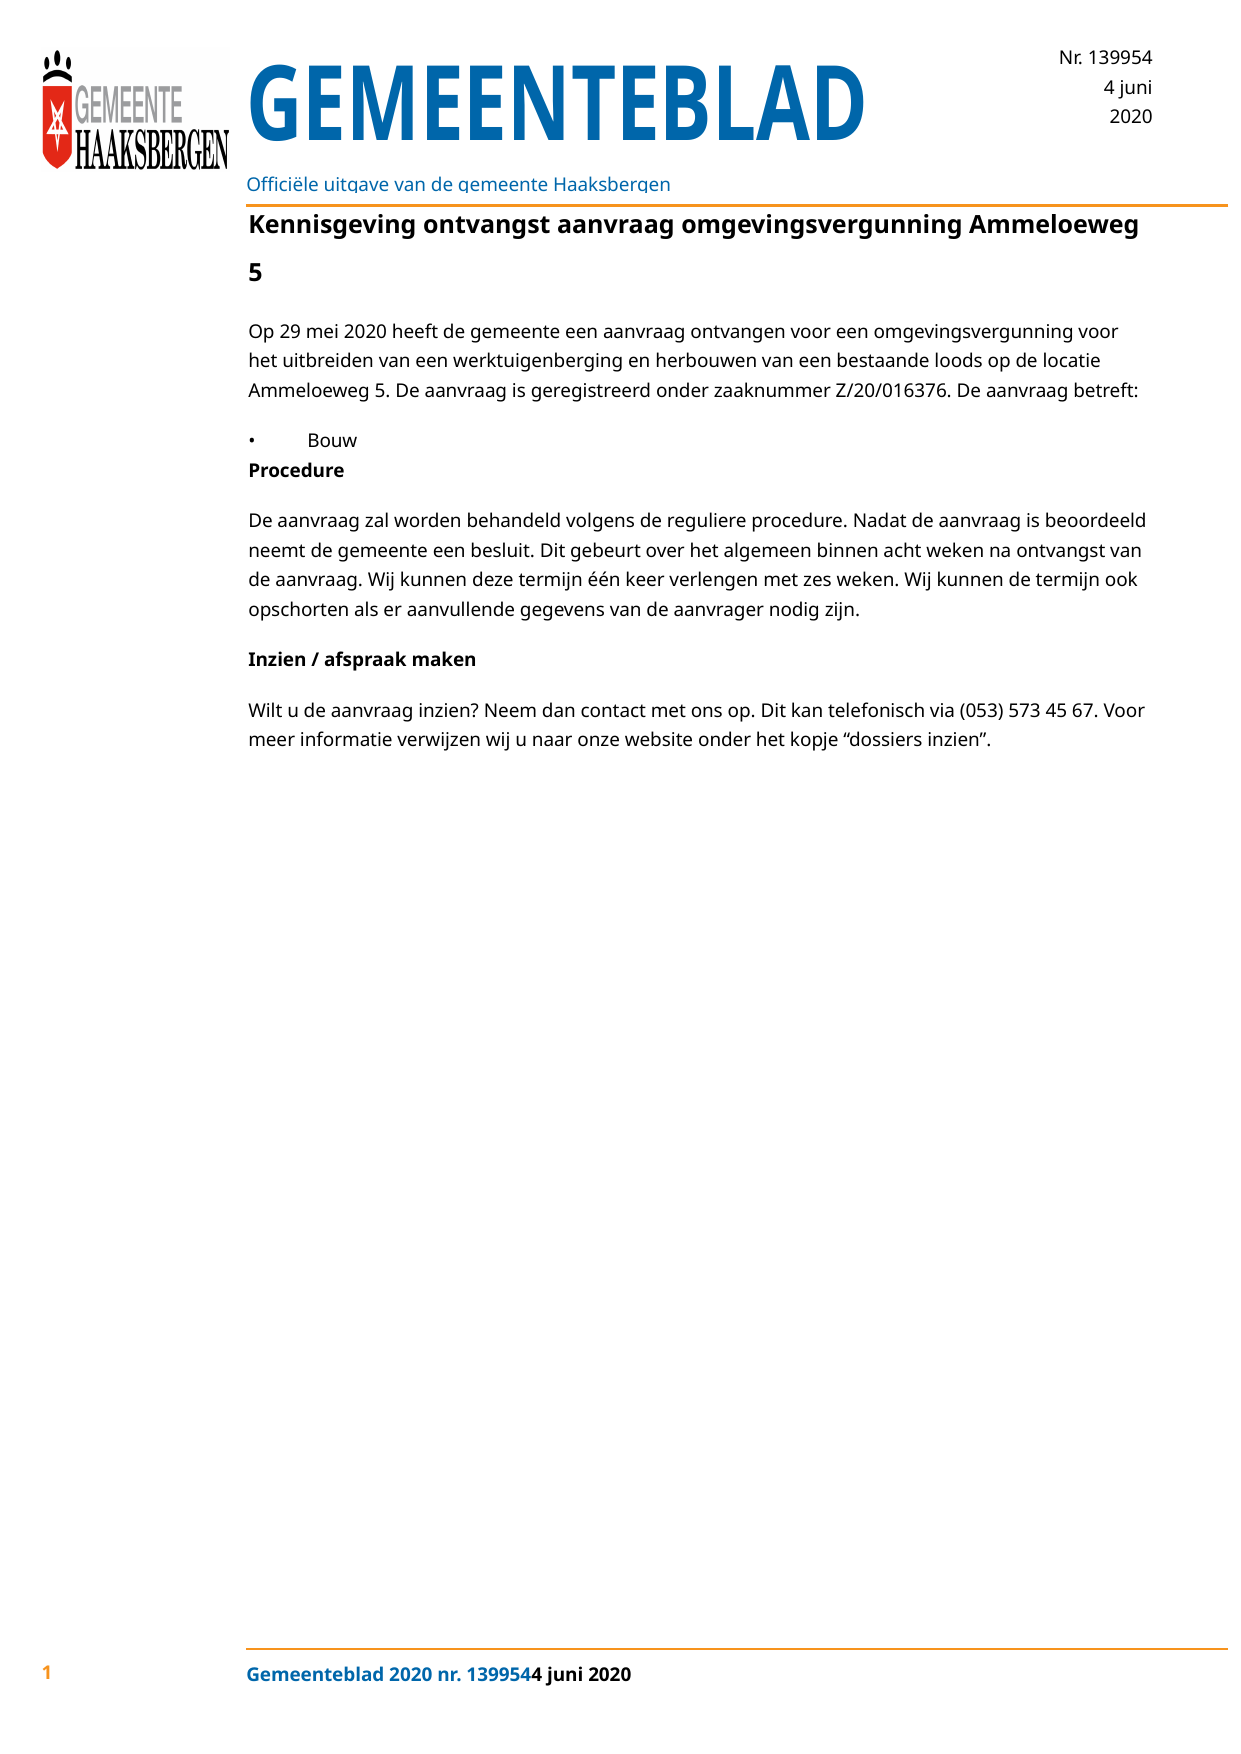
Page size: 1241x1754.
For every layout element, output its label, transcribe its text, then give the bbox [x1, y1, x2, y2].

text Procedure [248, 457, 1152, 483]
list Bouw [248, 427, 1152, 453]
text Wilt u de aanvraag inzien? Neem dan contact met ons op. Dit kan telefonisch via (053) 573 45 67. Voor meer informatie verwijzen wij u naar onze website onder het kopje “dossiers inzien”. [248, 697, 1152, 752]
picture [41, 47, 231, 172]
text Kennisgeving ontvangst aanvraag omgevingsvergunning Ammeloeweg 5 [248, 207, 1152, 288]
text Inzien / afspraak maken [248, 647, 1152, 672]
text Op 29 mei 2020 heeft de gemeente een aanvraag ontvangen voor een omgevingsvergunning voor het uitbreiden van een werktuigenberging en herbouwen van een bestaande loods op de locatie Ammeloeweg 5. De aanvraag is geregistreerd onder zaaknummer Z/20/016376. De aanvraag betreft: [248, 318, 1152, 403]
text De aanvraag zal worden behandeld volgens de reguliere procedure. Nadat de aanvraag is beoordeeld neemt de gemeente een besluit. Dit gebeurt over het algemeen binnen acht weken na ontvangst van de aanvraag. Wij kunnen deze termijn één keer verlengen met zes weken. Wij kunnen de termijn ook opschorten als er aanvullende gegevens van de aanvrager nodig zijn. [248, 507, 1152, 622]
